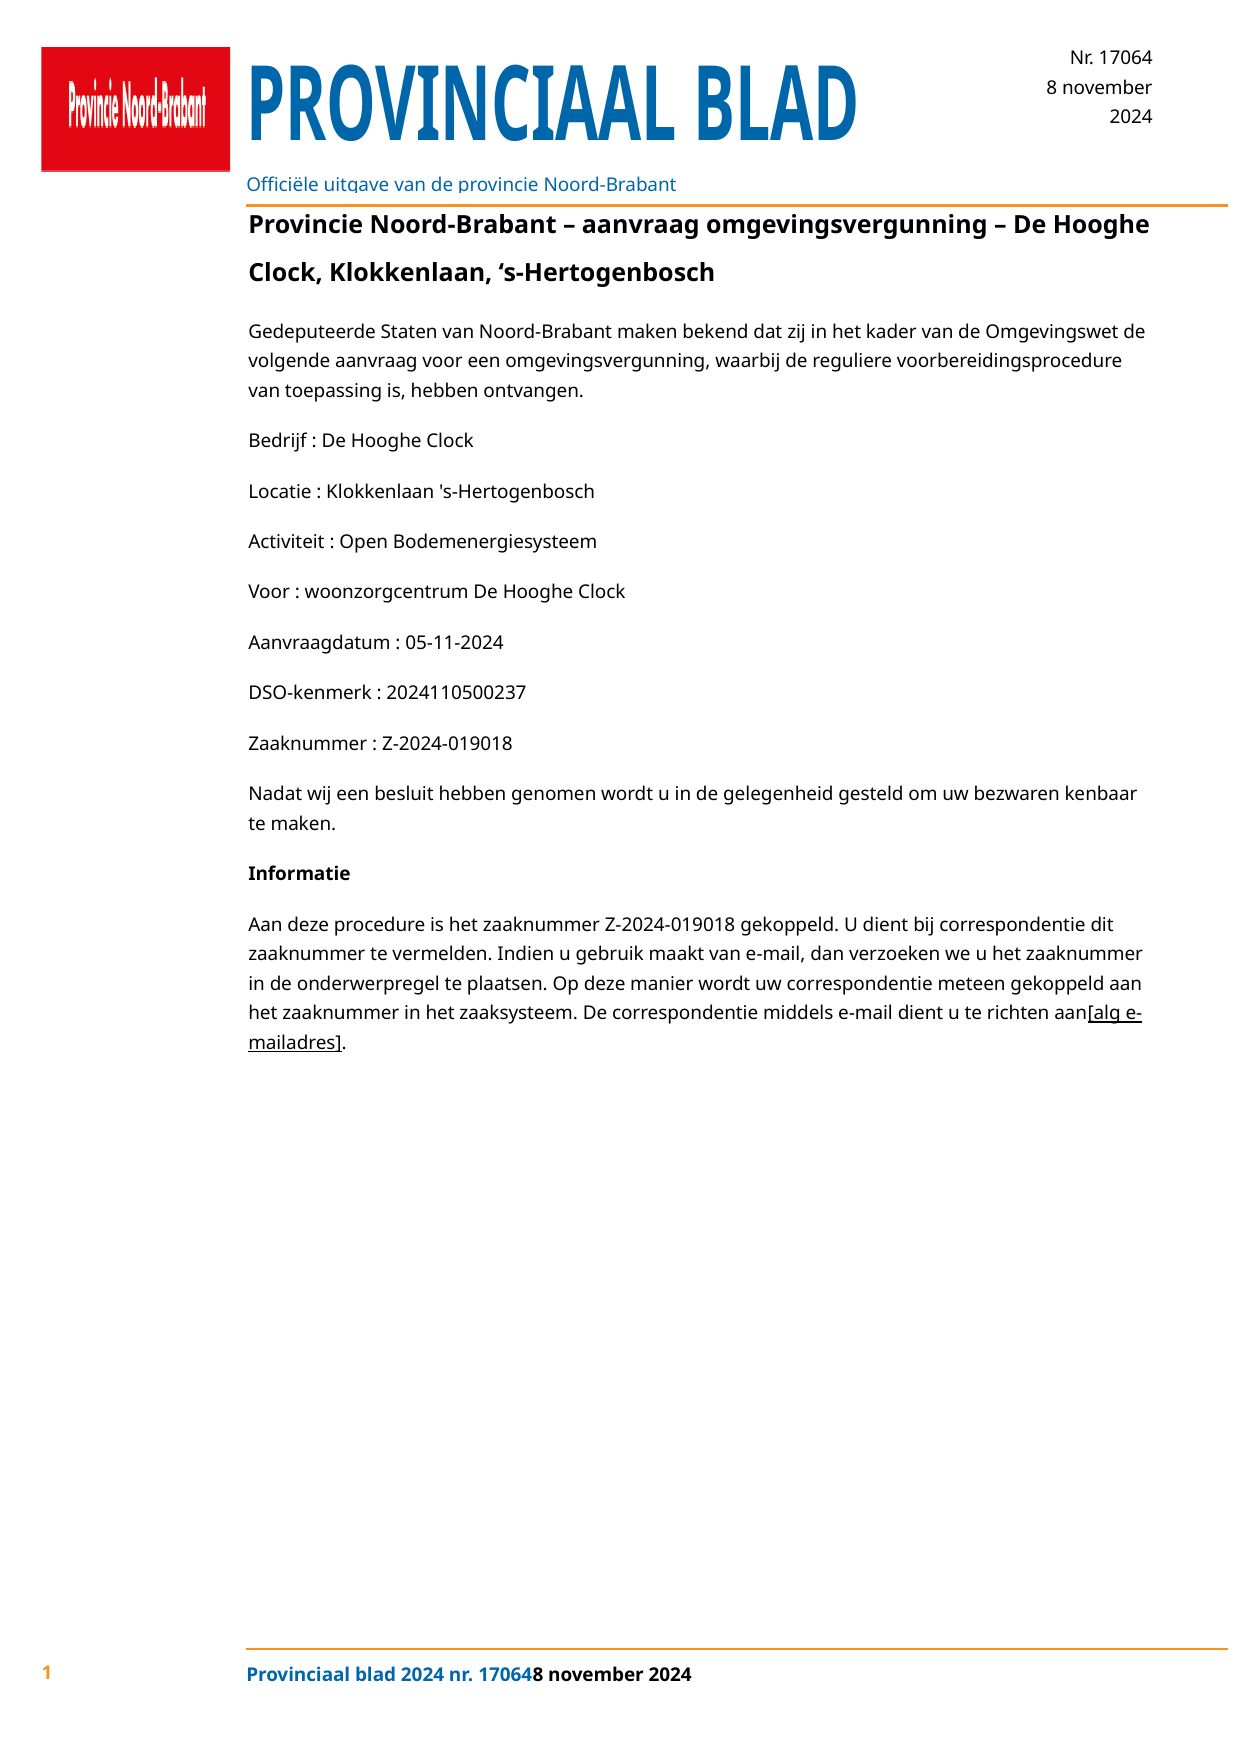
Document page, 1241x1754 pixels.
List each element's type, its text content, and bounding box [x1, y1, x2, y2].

text Nadat wij een besluit hebben genomen wordt u in de gelegenheid gesteld om uw bezwaren kenbaar te maken. [248, 780, 1152, 836]
text Voor : woonzorgcentrum De Hooghe Clock [248, 579, 1152, 604]
text Zaaknummer : Z-2024-019018 [248, 730, 1152, 756]
picture [41, 47, 231, 172]
text Informatie [248, 860, 1152, 886]
text Locatie : Klokkenlaan 's-Hertogenbosch [248, 478, 1152, 504]
text Aanvraagdatum : 05-11-2024 [248, 629, 1152, 655]
text Aan deze procedure is het zaaknummer Z-2024-019018 gekoppeld. U dient bij correspondentie dit zaaknummer te vermelden. Indien u gebruik maakt van e-mail, dan verzoeken we u het zaaknummer in de onderwerpregel te plaatsen. Op deze manier wordt uw correspondentie meteen gekoppeld aan het zaaknummer in het zaaksysteem. De correspondentie middels e-mail dient u te richten aan[alg e-mailadres]. [248, 911, 1152, 1055]
text DSO-kenmerk : 2024110500237 [248, 679, 1152, 705]
text Bedrijf : De Hooghe Clock [248, 427, 1152, 453]
text Gedeputeerde Staten van Noord-Brabant maken bekend dat zij in het kader van de Omgevingswet de volgende aanvraag voor een omgevingsvergunning, waarbij de reguliere voorbereidingsprocedure van toepassing is, hebben ontvangen. [248, 318, 1152, 403]
text Activiteit : Open Bodemenergiesysteem [248, 528, 1152, 554]
text Provincie Noord-Brabant – aanvraag omgevingsvergunning – De Hooghe Clock, Klokkenlaan, ‘s-Hertogenbosch [248, 207, 1152, 288]
